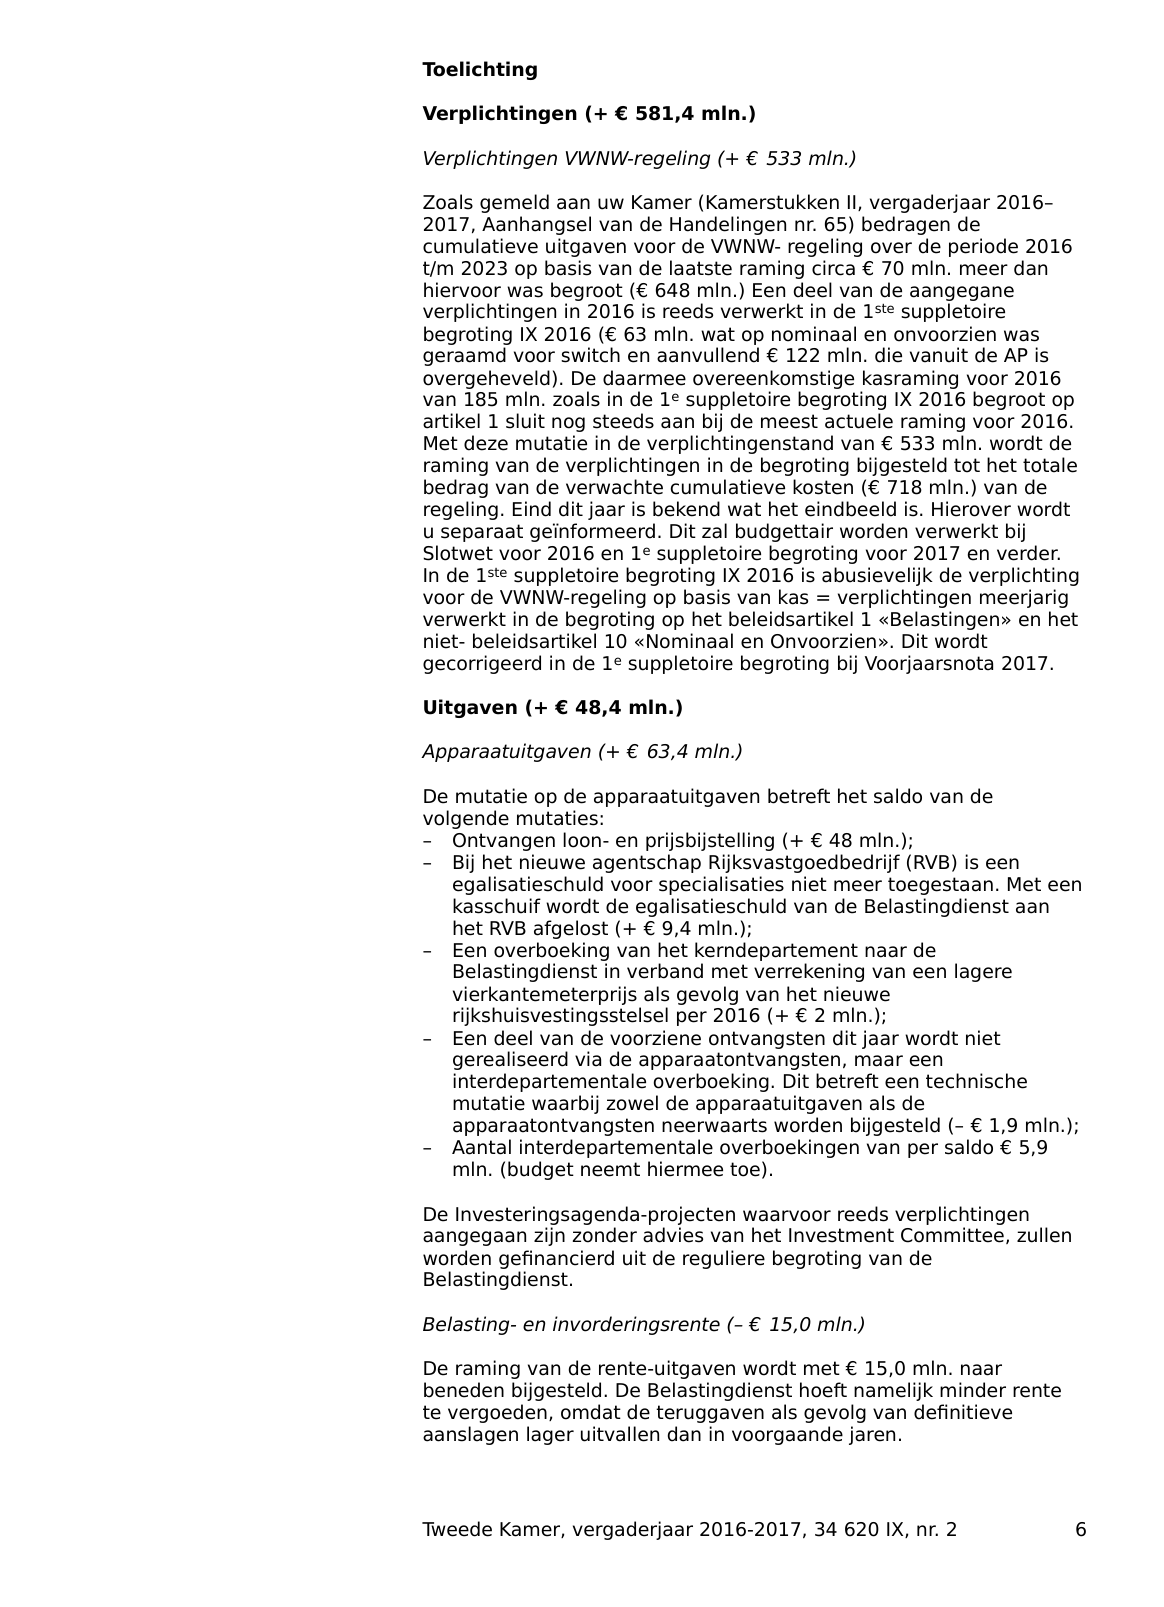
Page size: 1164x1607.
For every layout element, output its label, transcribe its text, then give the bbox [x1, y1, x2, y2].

subtitle Verplichtingen VWNW-regeling (+ € 533 mln.) [422, 147, 1087, 169]
subtitle Verplichtingen (+ € 581,4 mln.) [422, 103, 1087, 125]
text De raming van de rente-uitgaven wordt met € 15,0 mln. naar beneden bijgesteld. De Belastingdienst hoeft namelijk minder rente te vergoeden, omdat de teruggaven als gevolg van definitieve aanslagen lager uitvallen dan in voorgaande jaren. [422, 1358, 1087, 1446]
text – Een overboeking van het kerndepartement naar de Belastingdienst in verband met verrekening van een lagere vierkantemeterprijs als gevolg van het nieuwe rijkshuisvestingsstelsel per 2016 (+ € 2 mln.); [422, 939, 1087, 1027]
text – Bij het nieuwe agentschap Rijksvastgoedbedrijf (RVB) is een egalisatieschuld voor specialisaties niet meer toegestaan. Met een kasschuif wordt de egalisatieschuld van de Belastingdienst aan het RVB afgelost (+ € 9,4 mln.); [422, 852, 1087, 939]
text – Ontvangen loon- en prijsbijstelling (+ € 48 mln.); [422, 829, 1087, 852]
subtitle Uitgaven (+ € 48,4 mln.) [422, 697, 1087, 719]
subtitle Belasting- en invorderingsrente (– € 15,0 mln.) [422, 1313, 1087, 1336]
text De mutatie op de apparaatuitgaven betreft het saldo van de volgende mutaties: [422, 786, 1087, 829]
subtitle Apparaatuitgaven (+ € 63,4 mln.) [422, 741, 1087, 763]
text Zoals gemeld aan uw Kamer (Kamerstukken II, vergaderjaar 2016–2017, Aanhangsel van de Handelingen nr. 65) bedragen de cumulatieve uitgaven voor de VWNW- regeling over de periode 2016 t/m 2023 op basis van de laatste raming circa € 70 mln. meer dan hiervoor was begroot (€ 648 mln.) Een deel van de aangegane verplichtingen in 2016 is reeds verwerkt in de 1ste suppletoire begroting IX 2016 (€ 63 mln. wat op nominaal en onvoorzien was geraamd voor switch en aanvullend € 122 mln. die vanuit de AP is overgeheveld). De daarmee overeenkomstige kasraming voor 2016 van 185 mln. zoals in de 1e suppletoire begroting IX 2016 begroot op artikel 1 sluit nog steeds aan bij de meest actuele raming voor 2016. Met deze mutatie in de verplichtingenstand van € 533 mln. wordt de raming van de verplichtingen in de begroting bijgesteld tot het totale bedrag van de verwachte cumulatieve kosten (€ 718 mln.) van de regeling. Eind dit jaar is bekend wat het eindbeeld is. Hierover wordt u separaat geïnformeerd. Dit zal budgettair worden verwerkt bij Slotwet voor 2016 en 1e suppletoire begroting voor 2017 en verder. [422, 192, 1087, 565]
text In de 1ste suppletoire begroting IX 2016 is abusievelijk de verplichting voor de VWNW-regeling op basis van kas = verplichtingen meerjarig verwerkt in de begroting op het beleidsartikel 1 «Belastingen» en het niet- beleidsartikel 10 «Nominaal en Onvoorzien». Dit wordt gecorrigeerd in de 1e suppletoire begroting bij Voorjaarsnota 2017. [422, 565, 1087, 675]
text De Investeringsagenda-projecten waarvoor reeds verplichtingen aangegaan zijn zonder advies van het Investment Committee, zullen worden gefinancierd uit de reguliere begroting van de Belastingdienst. [422, 1203, 1087, 1291]
subtitle Toelichting [422, 59, 1087, 81]
text – Aantal interdepartementale overboekingen van per saldo € 5,9 mln. (budget neemt hiermee toe). [422, 1137, 1087, 1181]
text – Een deel van de voorziene ontvangsten dit jaar wordt niet gerealiseerd via de apparaatontvangsten, maar een interdepartementale overboeking. Dit betreft een technische mutatie waarbij zowel de apparaatuitgaven als de apparaatontvangsten neerwaarts worden bijgesteld (– € 1,9 mln.); [422, 1027, 1087, 1137]
